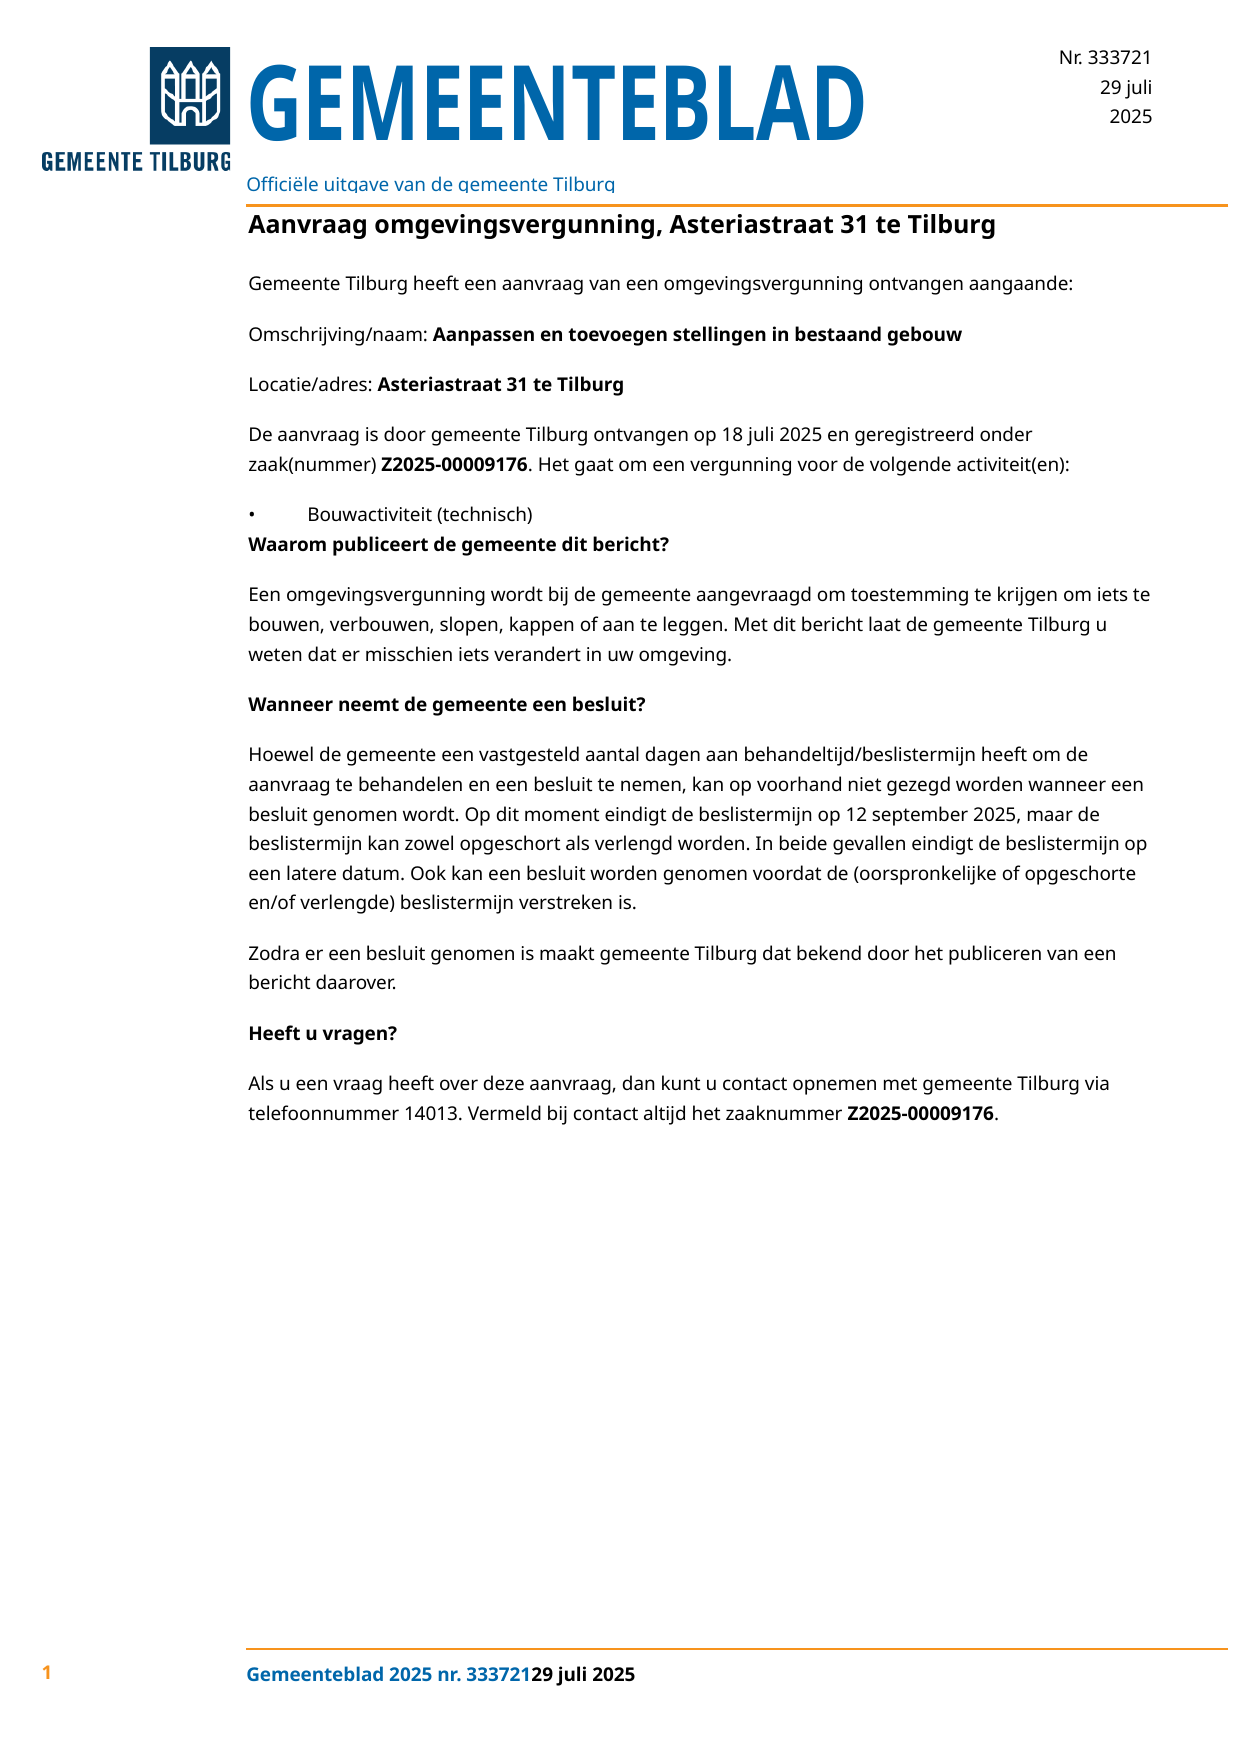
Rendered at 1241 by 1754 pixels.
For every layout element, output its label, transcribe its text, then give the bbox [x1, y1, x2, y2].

text Omschrijving/naam: Aanpassen en toevoegen stellingen in bestaand gebouw [248, 321, 1152, 346]
picture [41, 47, 231, 172]
text Hoewel de gemeente een vastgesteld aantal dagen aan behandeltijd/beslistermijn heeft om de aanvraag te behandelen en een besluit te nemen, kan op voorhand niet gezegd worden wanneer een besluit genomen wordt. Op dit moment eindigt de beslistermijn op 12 september 2025, maar de beslistermijn kan zowel opgeschort als verlengd worden. In beide gevallen eindigt de beslistermijn op een latere datum. Ook kan een besluit worden genomen voordat de (oorspronkelijke of opgeschorte en/of verlengde) beslistermijn verstreken is. [248, 742, 1152, 915]
text De aanvraag is door gemeente Tilburg ontvangen op 18 juli 2025 en geregistreerd onder zaak(nummer) Z2025-00009176. Het gaat om een vergunning voor de volgende activiteit(en): [248, 422, 1152, 477]
text Locatie/adres: Asteriastraat 31 te Tilburg [248, 371, 1152, 397]
text Heeft u vragen? [248, 1020, 1152, 1046]
text Zodra er een besluit genomen is maakt gemeente Tilburg dat bekend door het publiceren van een bericht daarover. [248, 940, 1152, 995]
list Bouwactiviteit (technisch) [248, 502, 1152, 527]
text Gemeente Tilburg heeft een aanvraag van een omgevingsvergunning ontvangen aangaande: [248, 270, 1152, 296]
text Waarom publiceert de gemeente dit bericht? [248, 531, 1152, 557]
text Een omgevingsvergunning wordt bij de gemeente aangevraagd om toestemming te krijgen om iets te bouwen, verbouwen, slopen, kappen of aan te leggen. Met dit bericht laat de gemeente Tilburg u weten dat er misschien iets verandert in uw omgeving. [248, 582, 1152, 666]
text Aanvraag omgevingsvergunning, Asteriastraat 31 te Tilburg [248, 207, 1152, 241]
text Als u een vraag heeft over deze aanvraag, dan kunt u contact opnemen met gemeente Tilburg via telefoonnummer 14013. Vermeld bij contact altijd het zaaknummer Z2025-00009176. [248, 1070, 1152, 1126]
text Wanneer neemt de gemeente een besluit? [248, 691, 1152, 717]
